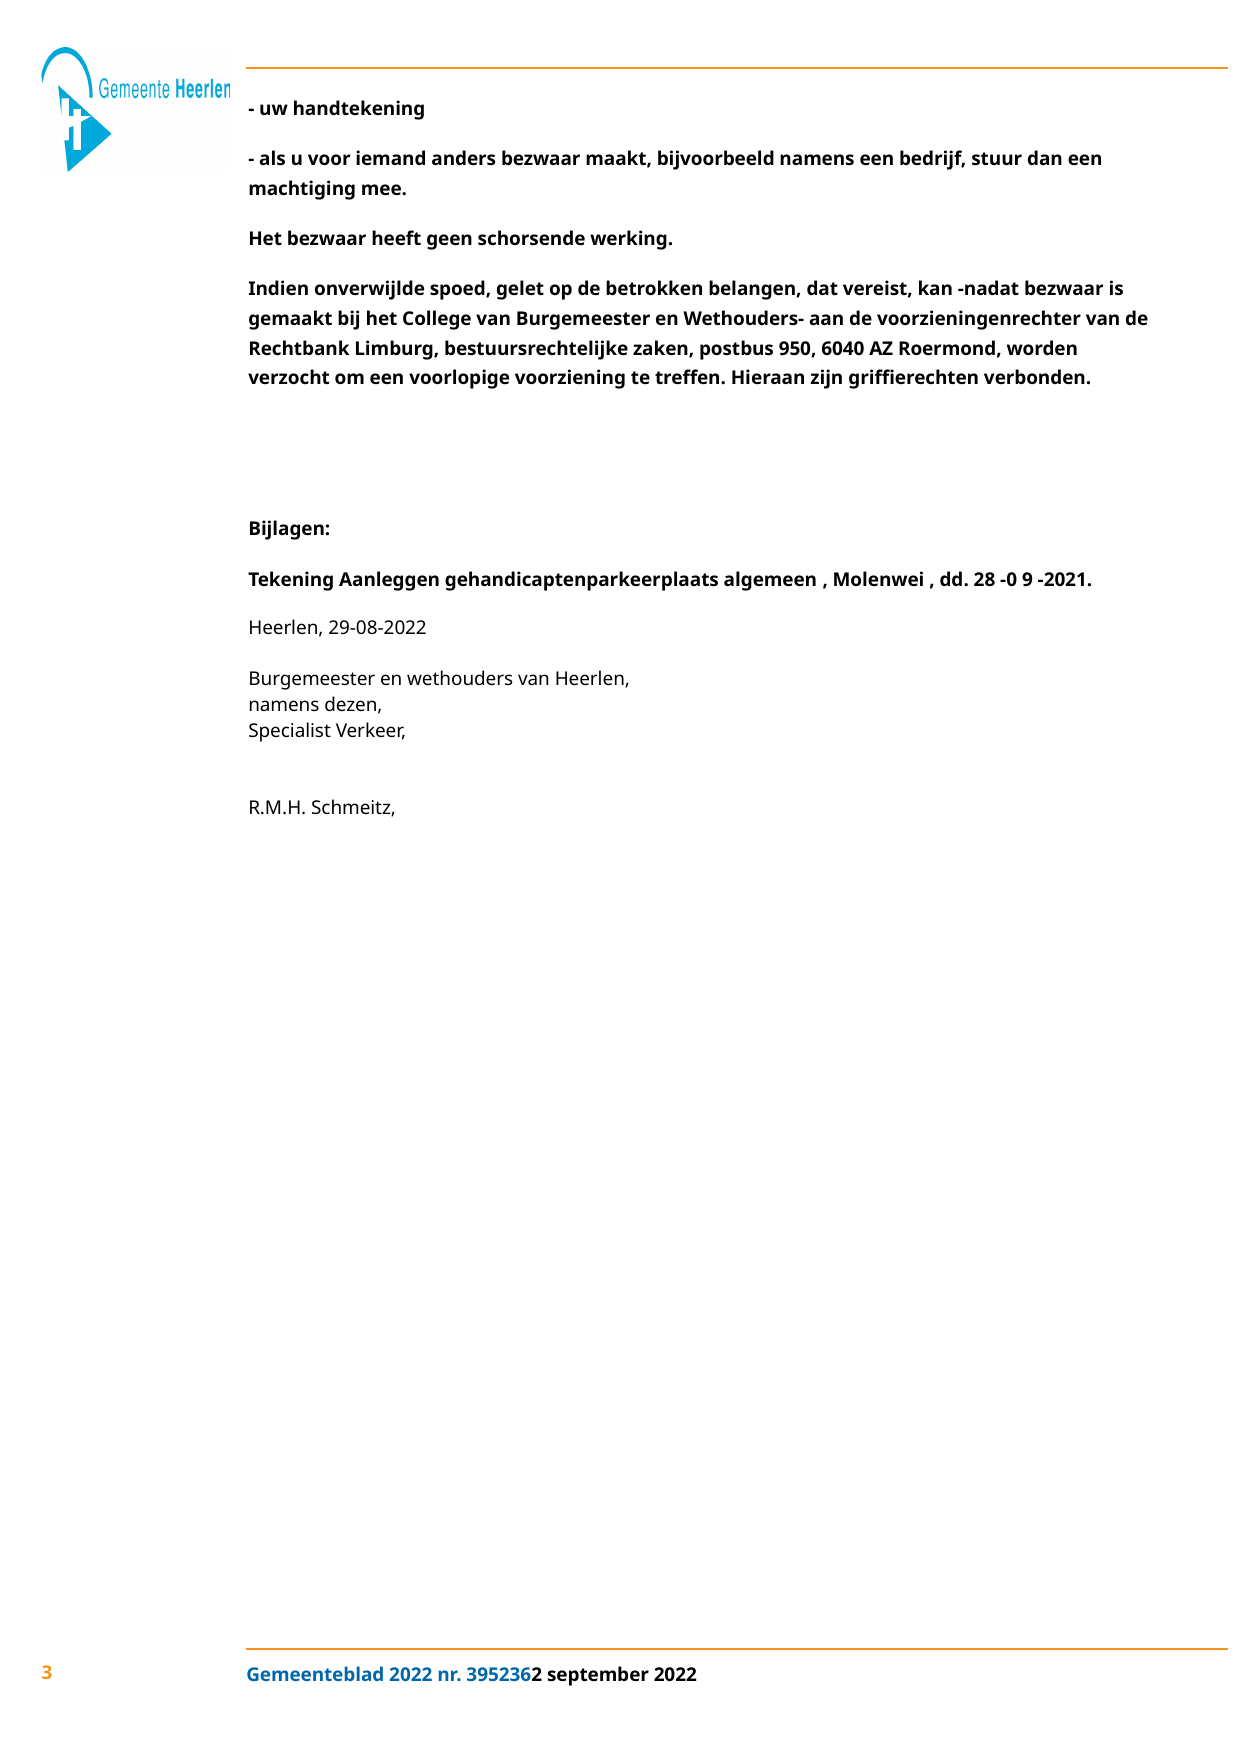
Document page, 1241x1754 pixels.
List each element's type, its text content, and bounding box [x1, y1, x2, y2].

text Tekening Aanleggen gehandicaptenparkeerplaats algemeen , Molenwei , dd. 28 -0 9 -2021. [248, 566, 1152, 592]
text Specialist Verkeer, [248, 717, 1152, 742]
text Burgemeester en wethouders van Heerlen, [248, 665, 1152, 691]
text - als u voor iemand anders bezwaar maakt, bijvoorbeeld namens een bedrijf, stuur dan een machtiging mee. [248, 145, 1152, 201]
text R.M.H. Schmeitz, [248, 794, 1152, 820]
picture [41, 47, 59, 70]
text - uw handtekening [248, 95, 1152, 121]
picture [41, 47, 231, 172]
text Heerlen, 29-08-2022 [248, 614, 1152, 639]
text Indien onverwijlde spoed, gelet op de betrokken belangen, dat vereist, kan -nadat bezwaar is gemaakt bij het College van Burgemeester en Wethouders- aan de voorzieningenrechter van de Rechtbank Limburg, bestuursrechtelijke zaken, postbus 950, 6040 AZ Roermond, worden verzocht om een voorlopige voorziening te treffen. Hieraan zijn griffierechten verbonden. [248, 276, 1152, 390]
text namens dezen, [248, 691, 1152, 717]
text Het bezwaar heeft geen schorsende werking. [248, 225, 1152, 251]
text Bijlagen: [248, 516, 1152, 541]
